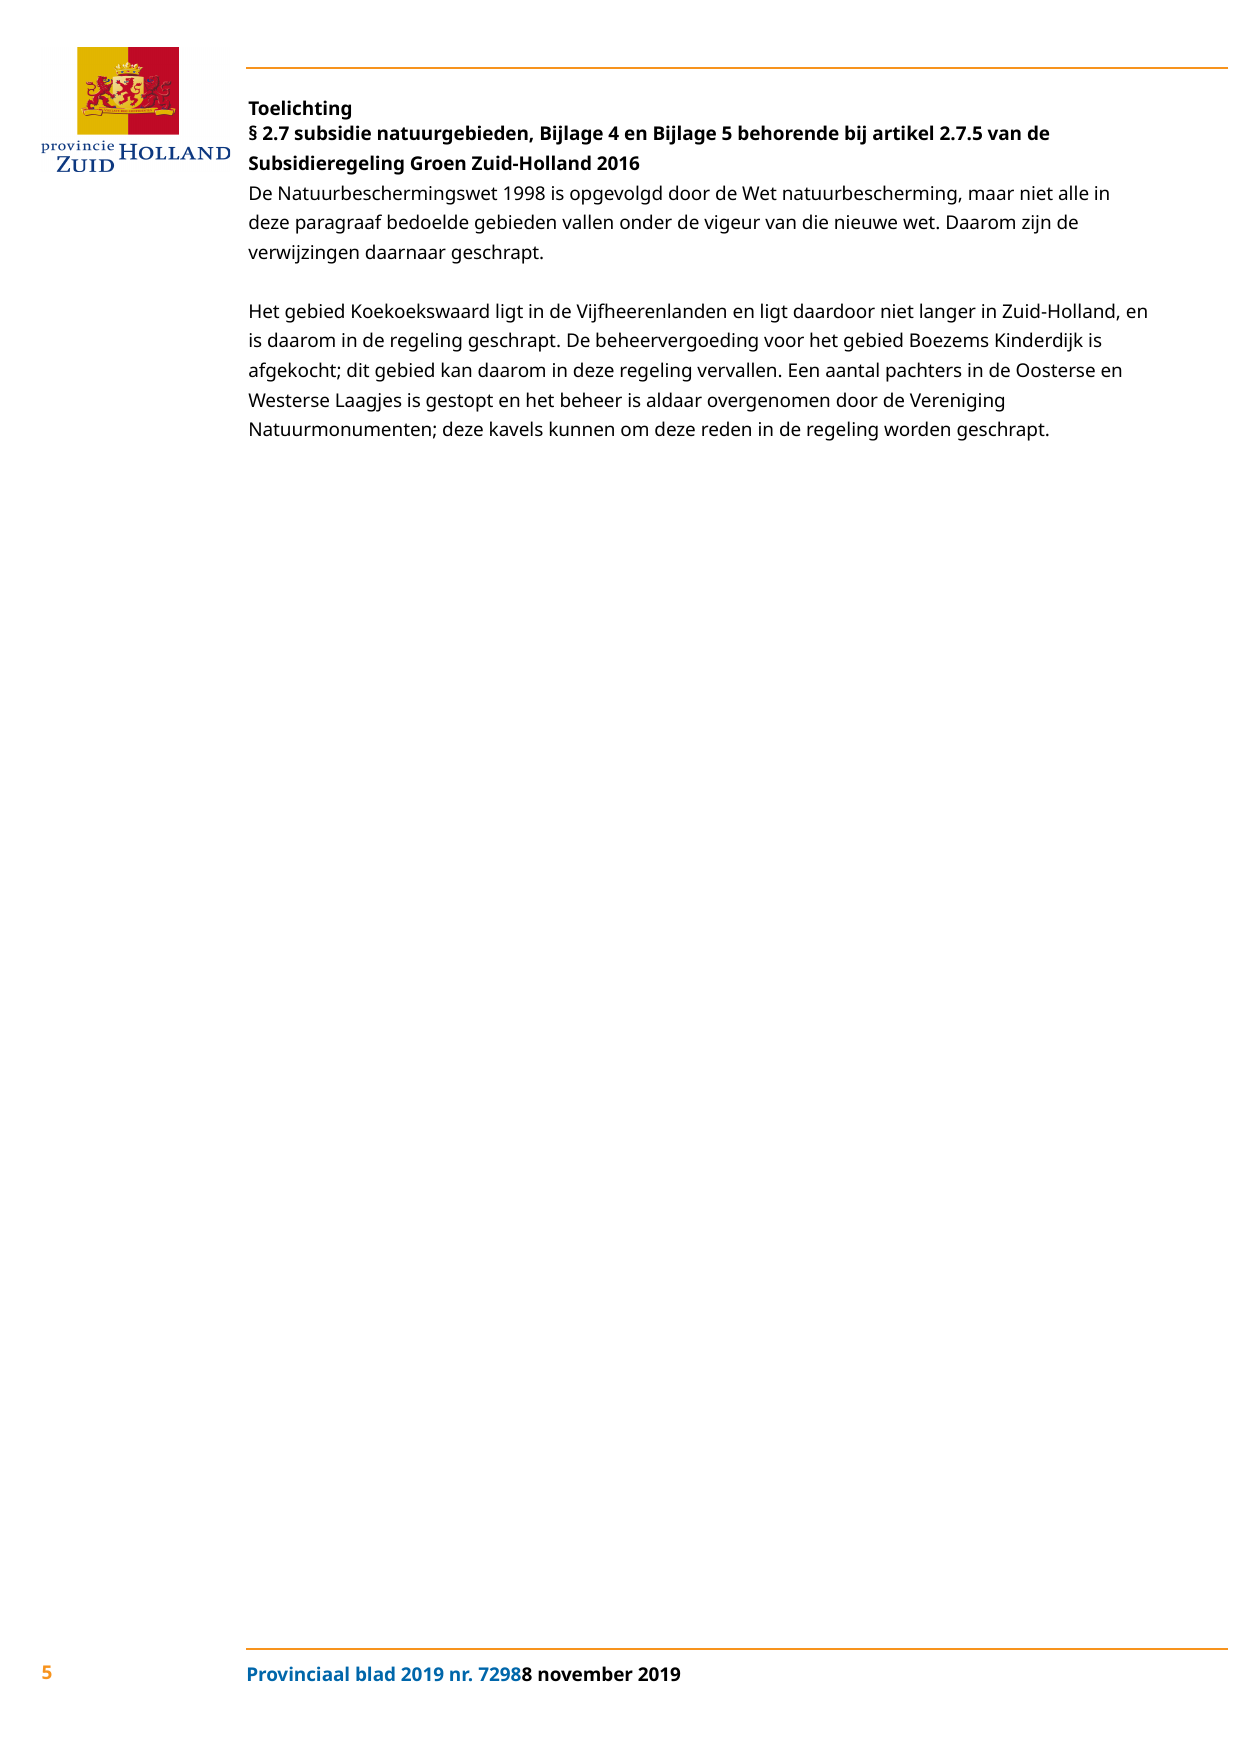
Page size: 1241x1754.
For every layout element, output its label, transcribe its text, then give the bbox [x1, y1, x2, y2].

text Het gebied Koekoekswaard ligt in de Vijfheerenlanden en ligt daardoor niet langer in Zuid-Holland, en is daarom in de regeling geschrapt. De beheervergoeding voor het gebied Boezems Kinderdijk is afgekocht; dit gebied kan daarom in deze regeling vervallen. Een aantal pachters in de Oosterse en Westerse Laagjes is gestopt en het beheer is aldaar overgenomen door de Vereniging Natuurmonumenten; deze kavels kunnen om deze reden in de regeling worden geschrapt. [248, 298, 1152, 442]
picture [41, 47, 231, 172]
text § 2.7 subsidie natuurgebieden, Bijlage 4 en Bijlage 5 behorende bij artikel 2.7.5 van de Subsidieregeling Groen Zuid-Holland 2016 [248, 121, 1152, 176]
text De Natuurbeschermingswet 1998 is opgevolgd door de Wet natuurbescherming, maar niet alle in deze paragraaf bedoelde gebieden vallen onder de vigeur van die nieuwe wet. Daarom zijn de verwijzingen daarnaar geschrapt. [248, 180, 1152, 265]
text Toelichting [248, 95, 1152, 121]
